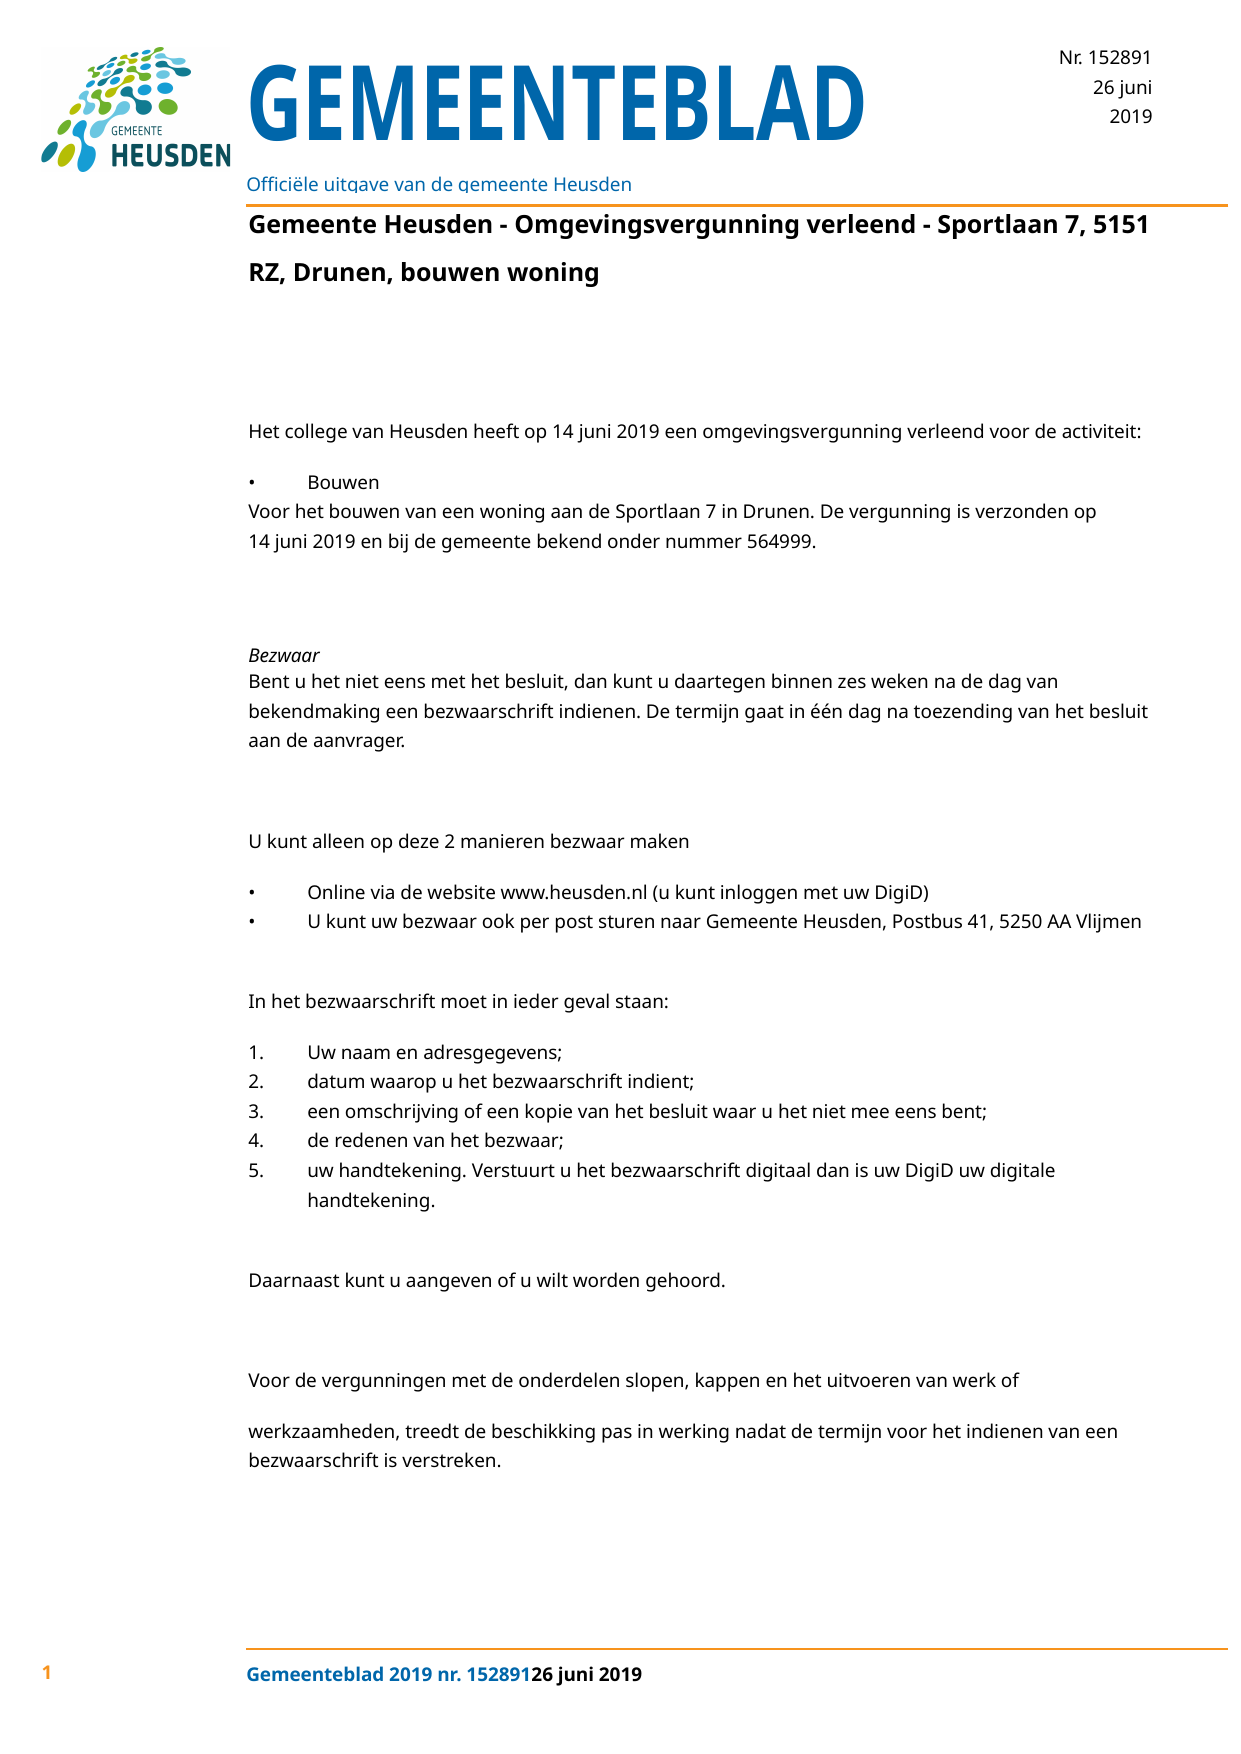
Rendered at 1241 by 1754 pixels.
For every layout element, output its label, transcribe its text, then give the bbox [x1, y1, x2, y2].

text In het bezwaarschrift moet in ieder geval staan: [248, 988, 1152, 1014]
text Gemeente Heusden - Omgevingsvergunning verleend - Sportlaan 7, 5151 RZ, Drunen, bouwen woning [248, 207, 1152, 288]
text Het college van Heusden heeft op 14 juni 2019 een omgevingsvergunning verleend voor de activiteit: [248, 419, 1152, 444]
list de redenen van het bezwaar; [248, 1128, 1152, 1153]
text U kunt alleen op deze 2 manieren bezwaar maken [248, 828, 1152, 854]
list datum waarop u het bezwaarschrift indient; [248, 1068, 1152, 1094]
text werkzaamheden, treedt de beschikking pas in werking nadat de termijn voor het indienen van een bezwaarschrift is verstreken. [248, 1418, 1152, 1473]
list Bouwen [248, 469, 1152, 495]
text Voor het bouwen van een woning aan de Sportlaan 7 in Drunen. De vergunning is verzonden op 14 juni 2019 en bij de gemeente bekend onder nummer 564999. [248, 499, 1152, 554]
text Voor de vergunningen met de onderdelen slopen, kappen en het uitvoeren van werk of [248, 1368, 1152, 1393]
list U kunt uw bezwaar ook per post sturen naar Gemeente Heusden, Postbus 41, 5250 AA Vlijmen [248, 908, 1152, 934]
text Daarnaast kunt u aangeven of u wilt worden gehoord. [248, 1267, 1152, 1292]
list uw handtekening. Verstuurt u het bezwaarschrift digitaal dan is uw DigiD uw digitale handtekening. [248, 1157, 1152, 1212]
list Uw naam en adresgegevens; [248, 1039, 1152, 1064]
text Bezwaar [248, 643, 1152, 668]
list Online via de website www.heusden.nl (u kunt inloggen met uw DigiD) [248, 879, 1152, 904]
list een omschrijving of een kopie van het besluit waar u het niet mee eens bent; [248, 1098, 1152, 1124]
picture [41, 47, 231, 172]
text Bent u het niet eens met het besluit, dan kunt u daartegen binnen zes weken na de dag van bekendmaking een bezwaarschrift indienen. De termijn gaat in één dag na toezending van het besluit aan de aanvrager. [248, 668, 1152, 753]
